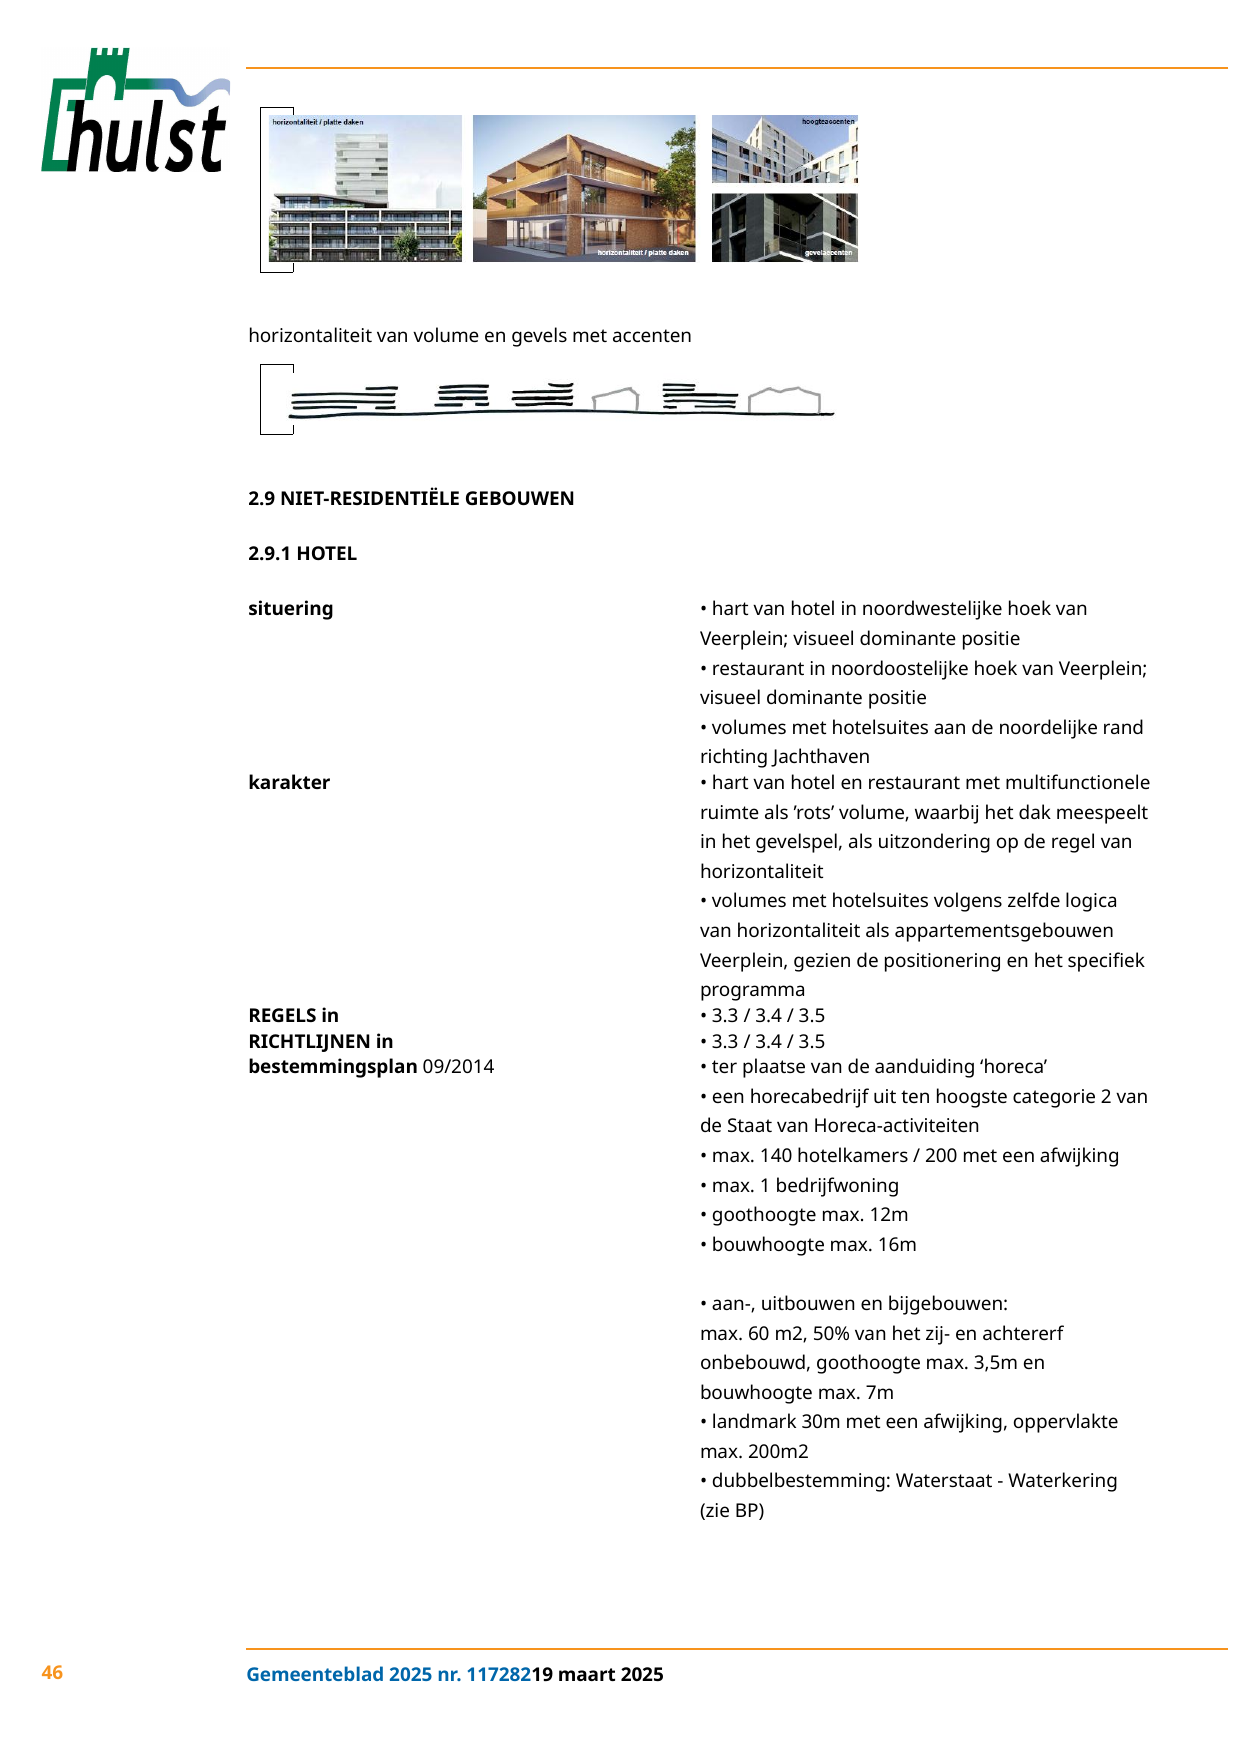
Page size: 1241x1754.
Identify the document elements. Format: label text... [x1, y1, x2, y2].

table_header situering [248, 596, 700, 769]
table_cell • ter plaatse van de aanduiding ‘horeca’ • een horecabedrijf uit ten hoogste categorie 2 van de Staat van Horeca-activiteiten • max. 140 hotelkamers / 200 met een afwijking • max. 1 bedrijfwoning • goothoogte max. 12m • bouwhoogte max. 16m • aan-, uitbouwen en bijgebouwen: max. 60 m2, 50% van het zij- en achtererf onbebouwd, goothoogte max. 3,5m en bouwhoogte max. 7m • landmark 30m met een afwijking, oppervlakte max. 200m2 • dubbelbestemming: Waterstaat - Waterkering (zie BP) [700, 1054, 1152, 1523]
table_cell RICHTLIJNEN in [248, 1028, 700, 1053]
picture [268, 115, 860, 263]
table_cell REGELS in [248, 1002, 700, 1028]
text horizontaliteit van volume en gevels met accenten [248, 323, 1152, 348]
text 2.9.1 HOTEL [248, 540, 1152, 566]
picture [41, 47, 231, 172]
table_cell karakter [248, 769, 700, 1002]
table_cell • 3.3 / 3.4 / 3.5 [700, 1002, 1152, 1028]
picture [268, 373, 860, 425]
text 2.9 NIET-RESIDENTIËLE GEBOUWEN [248, 485, 1152, 511]
table_cell bestemmingsplan 09/2014 [248, 1054, 700, 1523]
table_cell • 3.3 / 3.4 / 3.5 [700, 1028, 1152, 1053]
table_header • hart van hotel in noordwestelijke hoek van Veerplein; visueel dominante positie • restaurant in noordoostelijke hoek van Veerplein; visueel dominante positie • volumes met hotelsuites aan de noordelijke rand richting Jachthaven [700, 596, 1152, 769]
table_cell • hart van hotel en restaurant met multifunctionele ruimte als ’rots’ volume, waarbij het dak meespeelt in het gevelspel, als uitzondering op de regel van horizontaliteit • volumes met hotelsuites volgens zelfde logica van horizontaliteit als appartementsgebouwen Veerplein, gezien de positionering en het specifiek programma [700, 769, 1152, 1002]
